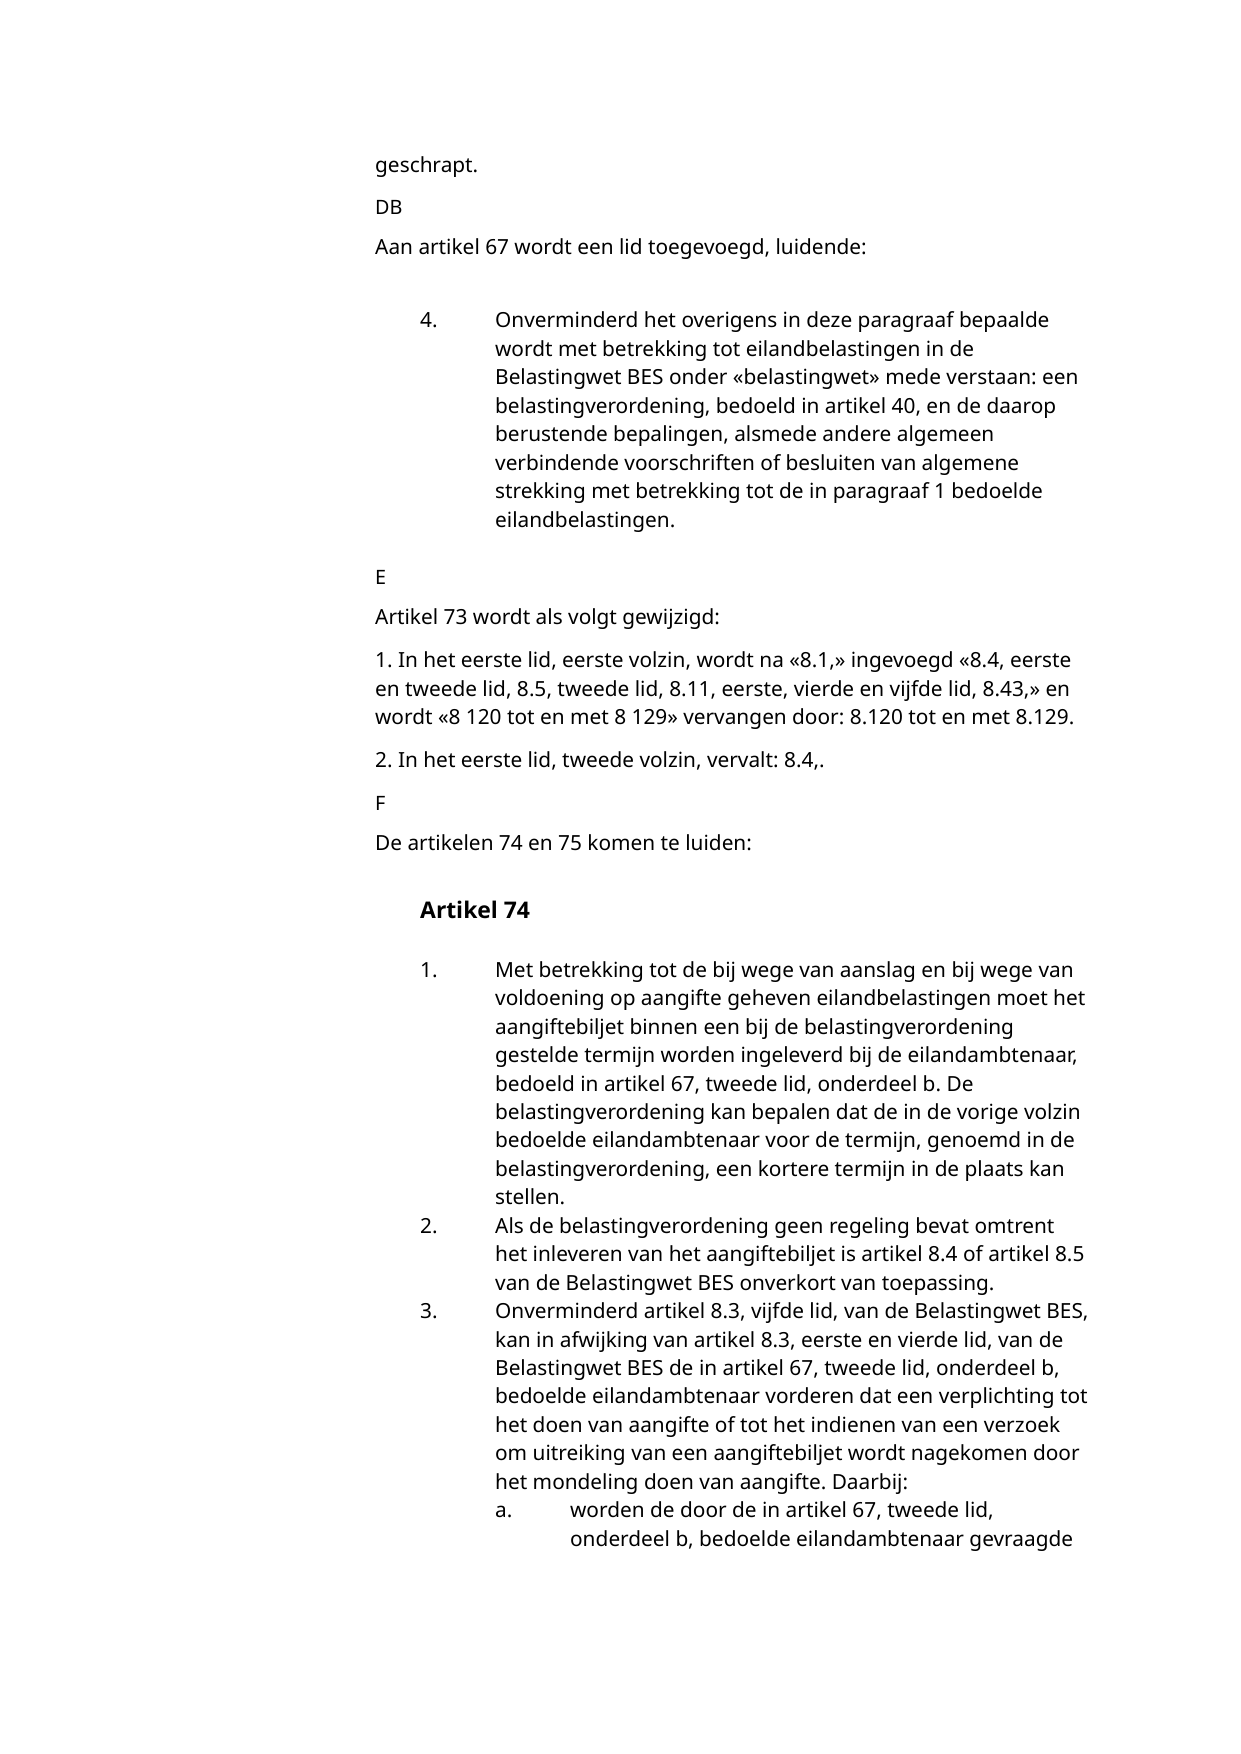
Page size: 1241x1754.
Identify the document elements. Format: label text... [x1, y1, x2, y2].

text 1. In het eerste lid, eerste volzin, wordt na «8.1,» ingevoegd «8.4, eerste en tweede lid, 8.5, tweede lid, 8.11, eerste, vierde en vijfde lid, 8.43,» en wordt «8 120 tot en met 8 129» vervangen door: 8.120 tot en met 8.129. [375, 645, 1090, 731]
text De artikelen 74 en 75 komen te luiden: [375, 828, 1090, 856]
text 2. In het eerste lid, tweede volzin, vervalt: 8.4,. [375, 746, 1090, 774]
text DB [375, 193, 1090, 220]
text E [375, 563, 1090, 590]
list Onverminderd het overigens in deze paragraaf bepaalde wordt met betrekking tot eilandbelastingen in de Belastingwet BES onder «belastingwet» mede verstaan: een belastingverordening, bedoeld in artikel 40, en de daarop berustende bepalingen, alsmede andere algemeen verbindende voorschriften of besluiten van algemene strekking met betrekking tot de in paragraaf 1 bedoelde eilandbelastingen. [420, 306, 1090, 533]
text Aan artikel 67 wordt een lid toegevoegd, luidende: [375, 232, 1090, 261]
text F [375, 789, 1090, 816]
text Artikel 73 wordt als volgt gewijzigd: [375, 602, 1090, 630]
list worden de door de in artikel 67, tweede lid, onderdeel b, bedoelde eilandambtenaar gevraagde [495, 1495, 1090, 1552]
list Onverminderd artikel 8.3, vijfde lid, van de Belastingwet BES, kan in afwijking van artikel 8.3, eerste en vierde lid, van de Belastingwet BES de in artikel 67, tweede lid, onderdeel b, bedoelde eilandambtenaar vorderen dat een verplichting tot het doen van aangifte of tot het indienen van een verzoek om uitreiking van een aangiftebiljet wordt nagekomen door het mondeling doen van aangifte. Daarbij: [420, 1296, 1090, 1495]
list Met betrekking tot de bij wege van aanslag en bij wege van voldoening op aangifte geheven eilandbelastingen moet het aangiftebiljet binnen een bij de belastingverordening gestelde termijn worden ingeleverd bij de eilandambtenaar, bedoeld in artikel 67, tweede lid, onderdeel b. De belastingverordening kan bepalen dat de in de vorige volzin bedoelde eilandambtenaar voor de termijn, genoemd in de belastingverordening, een kortere termijn in de plaats kan stellen. [420, 955, 1090, 1211]
subtitle Artikel 74 [420, 894, 1090, 925]
list Als de belastingverordening geen regeling bevat omtrent het inleveren van het aangiftebiljet is artikel 8.4 of artikel 8.5 van de Belastingwet BES onverkort van toepassing. [420, 1211, 1090, 1296]
text geschrapt. [375, 150, 1090, 178]
